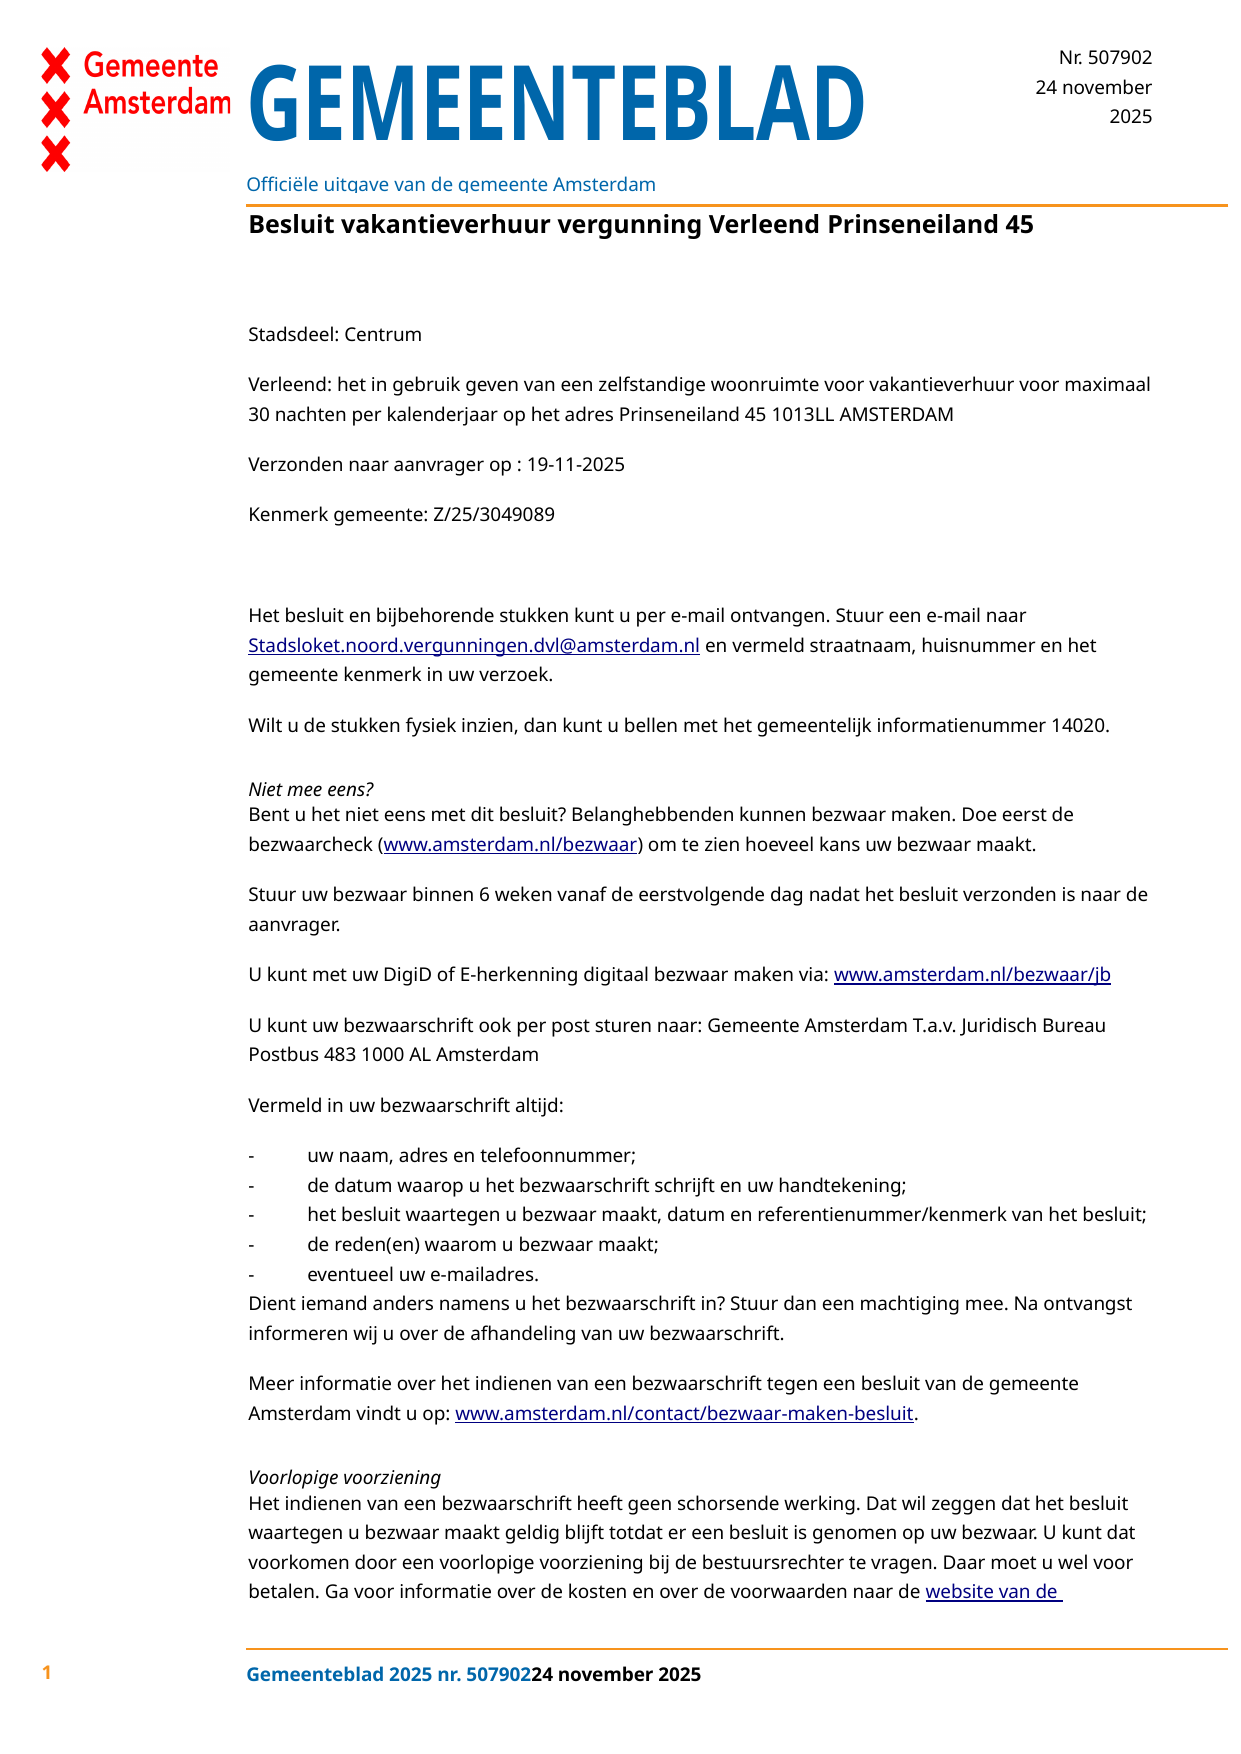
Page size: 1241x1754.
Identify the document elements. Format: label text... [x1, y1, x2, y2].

picture [41, 47, 231, 172]
text Besluit vakantieverhuur vergunning Verleend Prinseneiland 45 [248, 207, 1152, 241]
text Voorlopige voorziening [248, 1464, 1152, 1490]
text U kunt met uw DigiD of E-herkenning digitaal bezwaar maken via: www.amsterdam.nl/bezwaar/jb [248, 962, 1152, 987]
list het besluit waartegen u bezwaar maakt, datum en referentienummer/kenmerk van het besluit; [248, 1202, 1152, 1227]
text Kenmerk gemeente: Z/25/3049089 [248, 502, 1152, 527]
list de datum waarop u het bezwaarschrift schrijft en uw handtekening; [248, 1172, 1152, 1198]
text Niet mee eens? [248, 776, 1152, 802]
text Dient iemand anders namens u het bezwaarschrift in? Stuur dan een machtiging mee. Na ontvangst informeren wij u over de afhandeling van uw bezwaarschrift. [248, 1290, 1152, 1346]
text Het besluit en bijbehorende stukken kunt u per e-mail ontvangen. Stuur een e-mail naar Stadsloket.noord.vergunningen.dvl@amsterdam.nl en vermeld straatnaam, huisnummer en het gemeente kenmerk in uw verzoek. [248, 602, 1152, 687]
text Meer informatie over het indienen van een bezwaarschrift tegen een besluit van de gemeente Amsterdam vindt u op: www.amsterdam.nl/contact/bezwaar-maken-besluit. [248, 1370, 1152, 1426]
text Bent u het niet eens met dit besluit? Belanghebbenden kunnen bezwaar maken. Doe eerst de bezwaarcheck (www.amsterdam.nl/bezwaar) om te zien hoeveel kans uw bezwaar maakt. [248, 802, 1152, 857]
text Verzonden naar aanvrager op : 19-11-2025 [248, 451, 1152, 477]
list de reden(en) waarom u bezwaar maakt; [248, 1231, 1152, 1257]
list uw naam, adres en telefoonnummer; [248, 1142, 1152, 1168]
text Wilt u de stukken fysiek inzien, dan kunt u bellen met het gemeentelijk informatienummer 14020. [248, 712, 1152, 738]
text Verleend: het in gebruik geven van een zelfstandige woonruimte voor vakantieverhuur voor maximaal 30 nachten per kalenderjaar op het adres Prinseneiland 45 1013LL AMSTERDAM [248, 371, 1152, 426]
text Stadsdeel: Centrum [248, 321, 1152, 346]
text U kunt uw bezwaarschrift ook per post sturen naar: Gemeente Amsterdam T.a.v. Juridisch Bureau Postbus 483 1000 AL Amsterdam [248, 1012, 1152, 1067]
text Vermeld in uw bezwaarschrift altijd: [248, 1092, 1152, 1118]
text Stuur uw bezwaar binnen 6 weken vanaf de eerstvolgende dag nadat het besluit verzonden is naar de aanvrager. [248, 882, 1152, 937]
list eventueel uw e-mailadres. [248, 1261, 1152, 1287]
text Het indienen van een bezwaarschrift heeft geen schorsende werking. Dat wil zeggen dat het besluit waartegen u bezwaar maakt geldig blijft totdat er een besluit is genomen op uw bezwaar. U kunt dat voorkomen door een voorlopige voorziening bij de bestuursrechter te vragen. Daar moet u wel voor betalen. Ga voor informatie over de kosten en over de voorwaarden naar de website van de [248, 1490, 1152, 1604]
